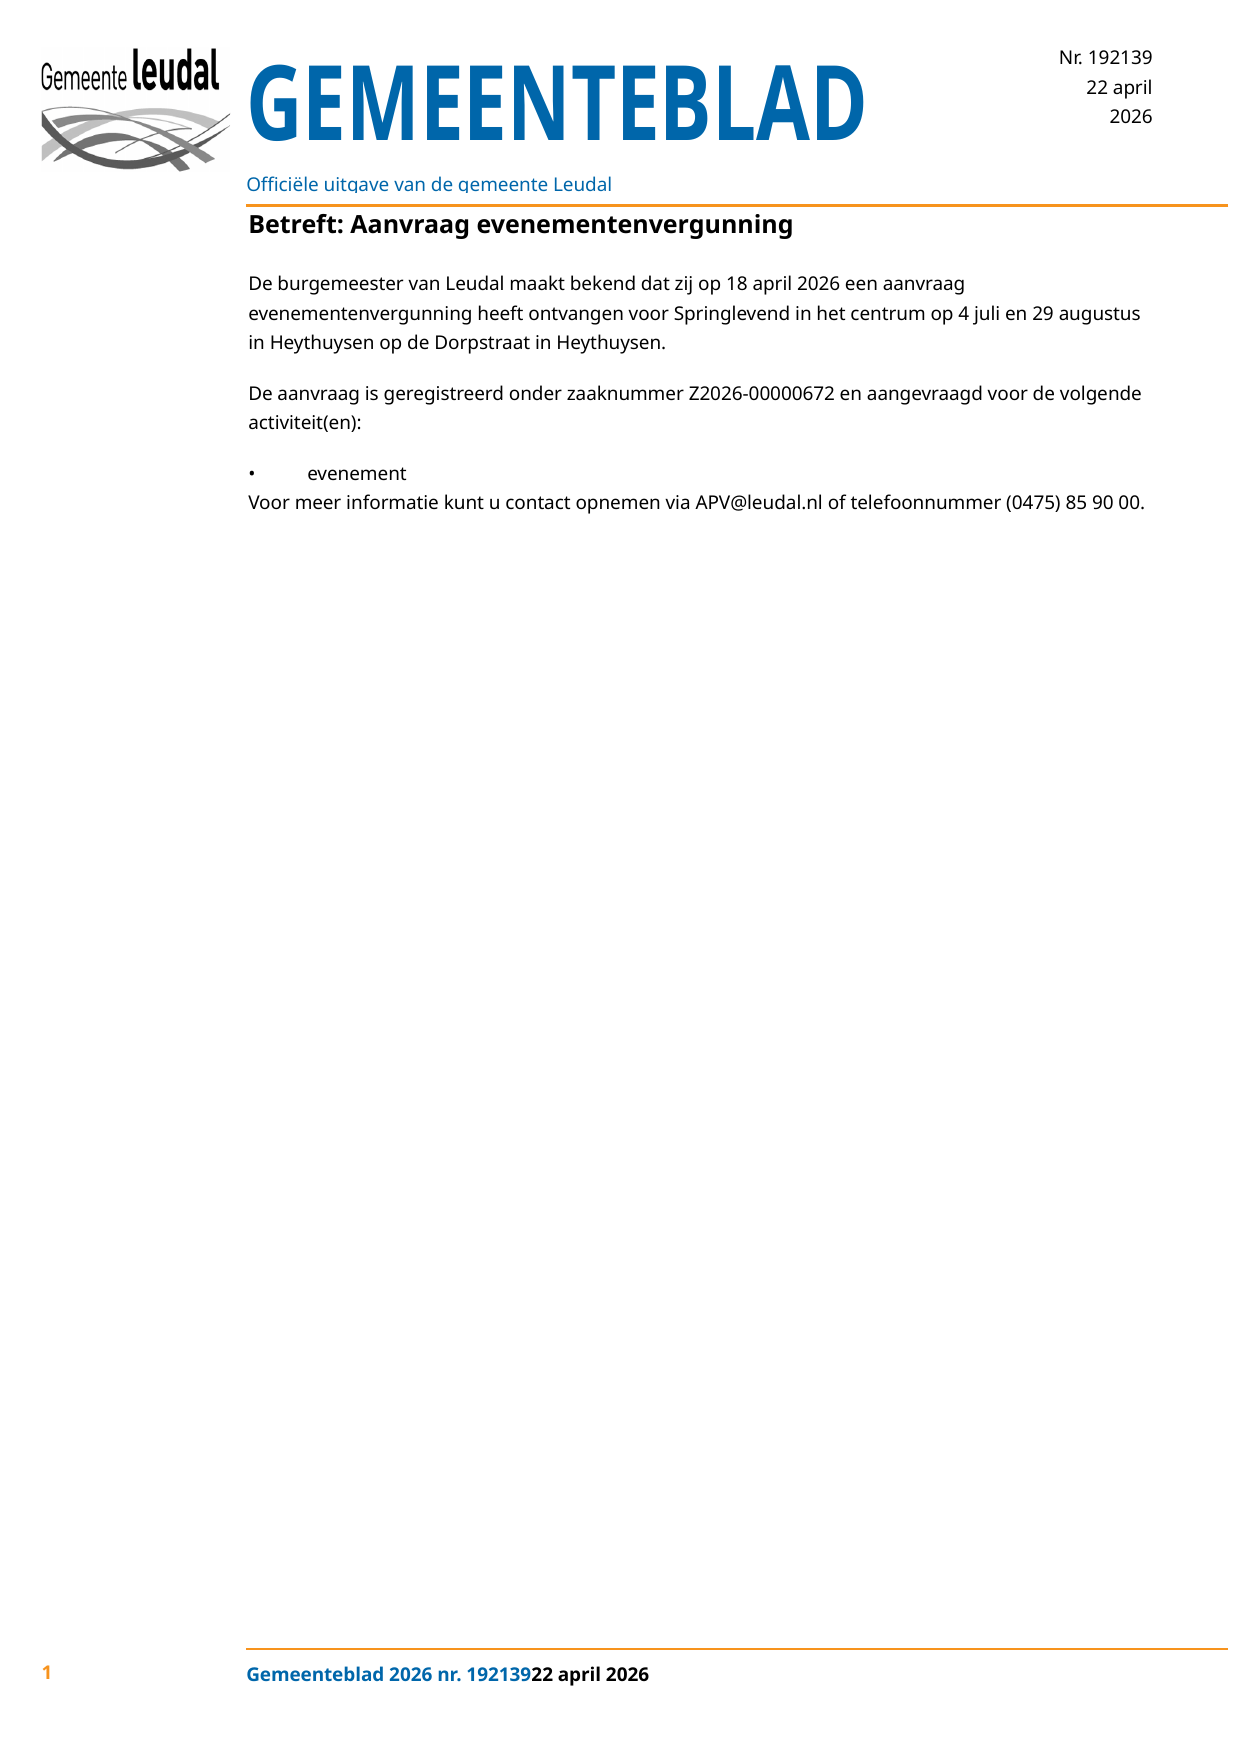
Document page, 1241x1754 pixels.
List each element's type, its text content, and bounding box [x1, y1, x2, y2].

picture [41, 47, 231, 172]
text Betreft: Aanvraag evenementenvergunning [248, 207, 1152, 241]
list evenement [248, 460, 1152, 486]
text Voor meer informatie kunt u contact opnemen via APV@leudal.nl of telefoonnummer (0475) 85 90 00. [248, 489, 1152, 515]
text De aanvraag is geregistreerd onder zaaknummer Z2026-00000672 en aangevraagd voor de volgende activiteit(en): [248, 380, 1152, 435]
text De burgemeester van Leudal maakt bekend dat zij op 18 april 2026 een aanvraag evenementenvergunning heeft ontvangen voor Springlevend in het centrum op 4 juli en 29 augustus in Heythuysen op de Dorpstraat in Heythuysen. [248, 270, 1152, 355]
